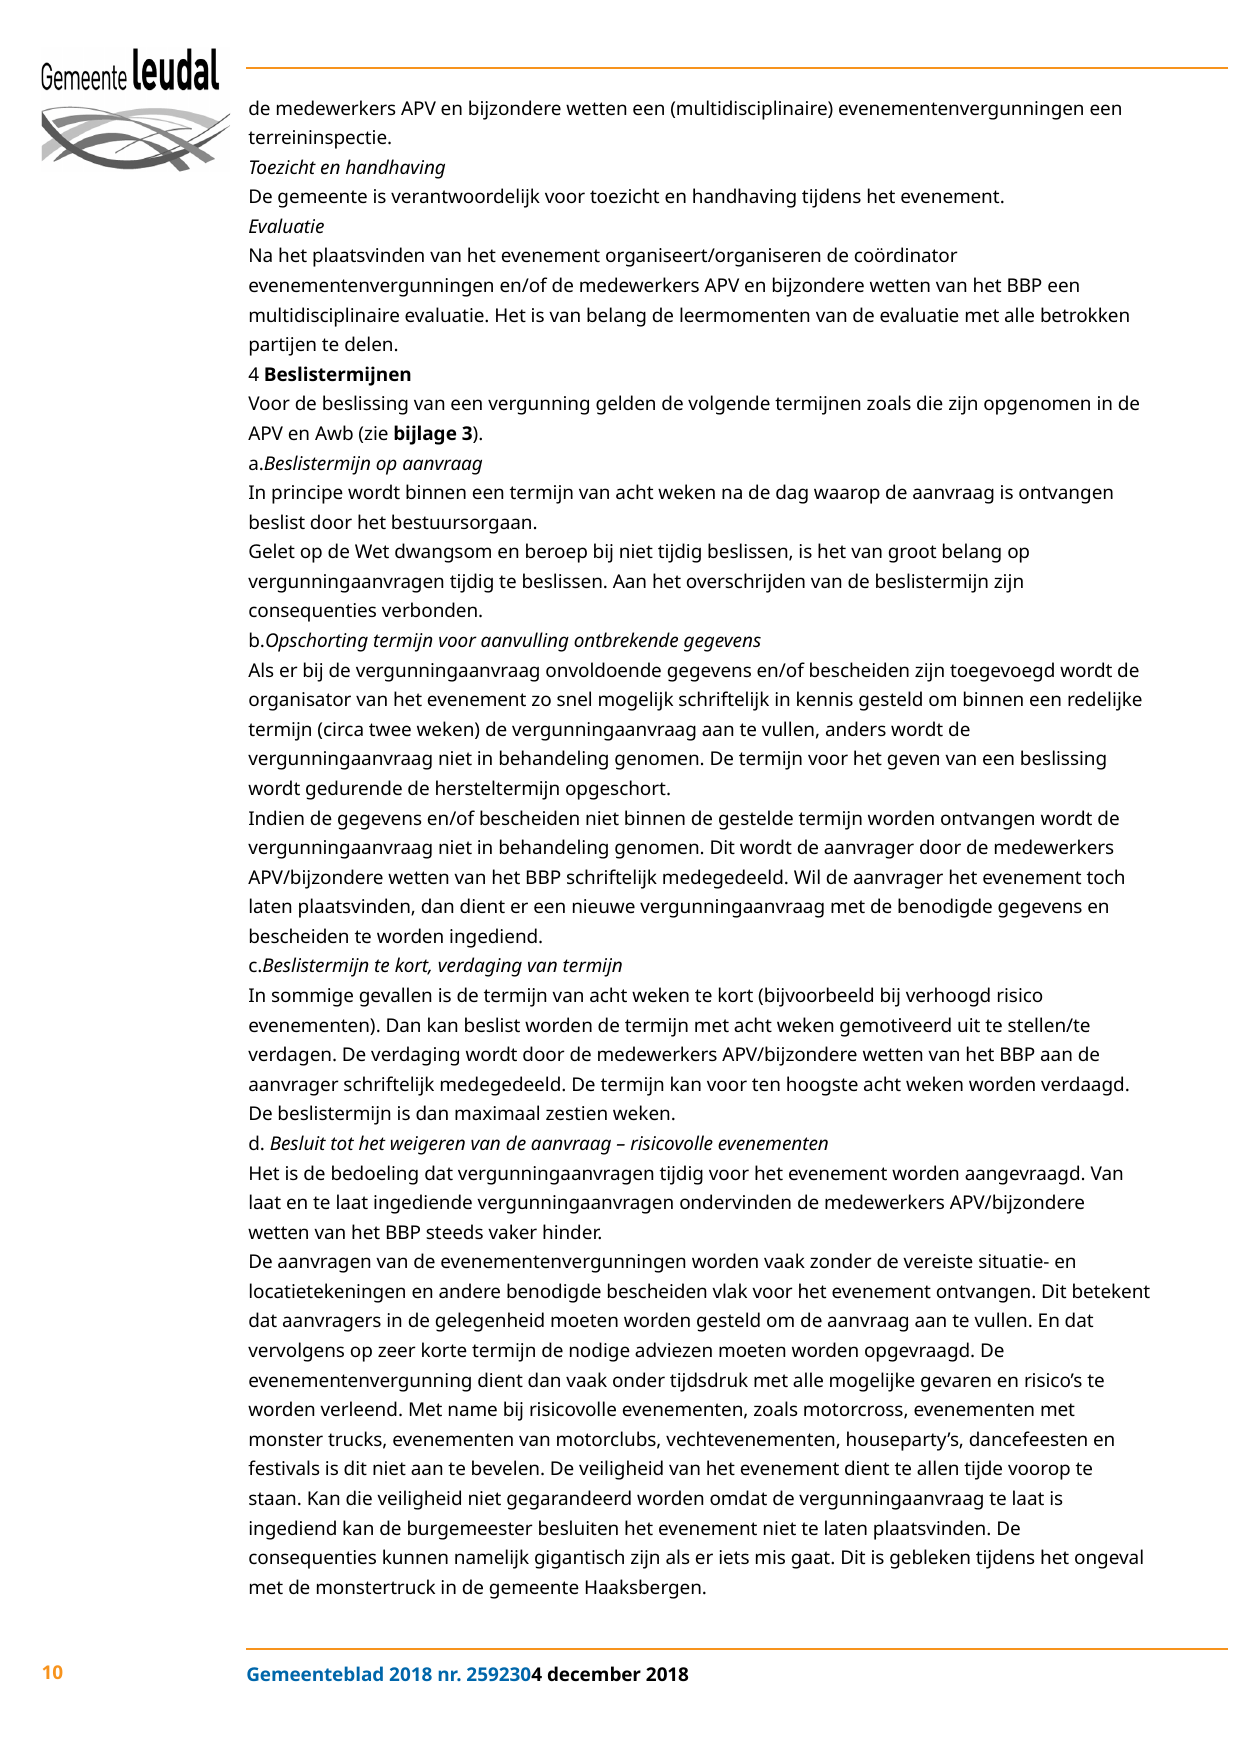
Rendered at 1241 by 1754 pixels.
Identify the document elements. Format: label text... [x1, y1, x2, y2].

text Na het plaatsvinden van het evenement organiseert/organiseren de coördinator evenementenvergunningen en/of de medewerkers APV en bijzondere wetten van het BBP een multidisciplinaire evaluatie. Het is van belang de leermomenten van de evaluatie met alle betrokken partijen te delen. [248, 243, 1152, 357]
text Gelet op de Wet dwangsom en beroep bij niet tijdig beslissen, is het van groot belang op vergunningaanvragen tijdig te beslissen. Aan het overschrijden van de beslistermijn zijn consequenties verbonden. [248, 538, 1152, 623]
text De aanvragen van de evenementenvergunningen worden vaak zonder de vereiste situatie- en locatietekeningen en andere benodigde bescheiden vlak voor het evenement ontvangen. Dit betekent dat aanvragers in de gelegenheid moeten worden gesteld om de aanvraag aan te vullen. En dat vervolgens op zeer korte termijn de nodige adviezen moeten worden opgevraagd. De evenementenvergunning dient dan vaak onder tijdsdruk met alle mogelijke gevaren en risico’s te worden verleend. Met name bij risicovolle evenementen, zoals motorcross, evenementen met monster trucks, evenementen van motorclubs, vechtevenementen, houseparty’s, dancefeesten en festivals is dit niet aan te bevelen. De veiligheid van het evenement dient te allen tijde voorop te staan. Kan die veiligheid niet gegarandeerd worden omdat de vergunningaanvraag te laat is ingediend kan de burgemeester besluiten het evenement niet te laten plaatsvinden. De consequenties kunnen namelijk gigantisch zijn als er iets mis gaat. Dit is gebleken tijdens het ongeval met de monstertruck in de gemeente Haaksbergen. [248, 1248, 1152, 1600]
picture [41, 47, 231, 172]
text 4 Beslistermijnen [248, 361, 1152, 387]
text Toezicht en handhaving [248, 154, 1152, 180]
text a.Beslistermijn op aanvraag [248, 450, 1152, 476]
text In principe wordt binnen een termijn van acht weken na de dag waarop de aanvraag is ontvangen beslist door het bestuursorgaan. [248, 479, 1152, 535]
text b.Opschorting termijn voor aanvulling ontbrekende gegevens [248, 627, 1152, 653]
text Evaluatie [248, 213, 1152, 239]
text d. Besluit tot het weigeren van de aanvraag – risicovolle evenementen [248, 1130, 1152, 1156]
text Indien de gegevens en/of bescheiden niet binnen de gestelde termijn worden ontvangen wordt de vergunningaanvraag niet in behandeling genomen. Dit wordt de aanvrager door de medewerkers APV/bijzondere wetten van het BBP schriftelijk medegedeeld. Wil de aanvrager het evenement toch laten plaatsvinden, dan dient er een nieuwe vergunningaanvraag met de benodigde gegevens en bescheiden te worden ingediend. [248, 805, 1152, 949]
text De gemeente is verantwoordelijk voor toezicht en handhaving tijdens het evenement. [248, 183, 1152, 209]
text de medewerkers APV en bijzondere wetten een (multidisciplinaire) evenementenvergunningen een terreininspectie. [248, 95, 1152, 150]
text Als er bij de vergunningaanvraag onvoldoende gegevens en/of bescheiden zijn toegevoegd wordt de organisator van het evenement zo snel mogelijk schriftelijk in kennis gesteld om binnen een redelijke termijn (circa twee weken) de vergunningaanvraag aan te vullen, anders wordt de vergunningaanvraag niet in behandeling genomen. De termijn voor het geven van een beslissing wordt gedurende de hersteltermijn opgeschort. [248, 657, 1152, 801]
text Het is de bedoeling dat vergunningaanvragen tijdig voor het evenement worden aangevraagd. Van laat en te laat ingediende vergunningaanvragen ondervinden de medewerkers APV/bijzondere wetten van het BBP steeds vaker hinder. [248, 1160, 1152, 1245]
text c.Beslistermijn te kort, verdaging van termijn [248, 953, 1152, 978]
text In sommige gevallen is de termijn van acht weken te kort (bijvoorbeeld bij verhoogd risico evenementen). Dan kan beslist worden de termijn met acht weken gemotiveerd uit te stellen/te verdagen. De verdaging wordt door de medewerkers APV/bijzondere wetten van het BBP aan de aanvrager schriftelijk medegedeeld. De termijn kan voor ten hoogste acht weken worden verdaagd. De beslistermijn is dan maximaal zestien weken. [248, 982, 1152, 1126]
text Voor de beslissing van een vergunning gelden de volgende termijnen zoals die zijn opgenomen in de APV en Awb (zie bijlage 3). [248, 391, 1152, 446]
